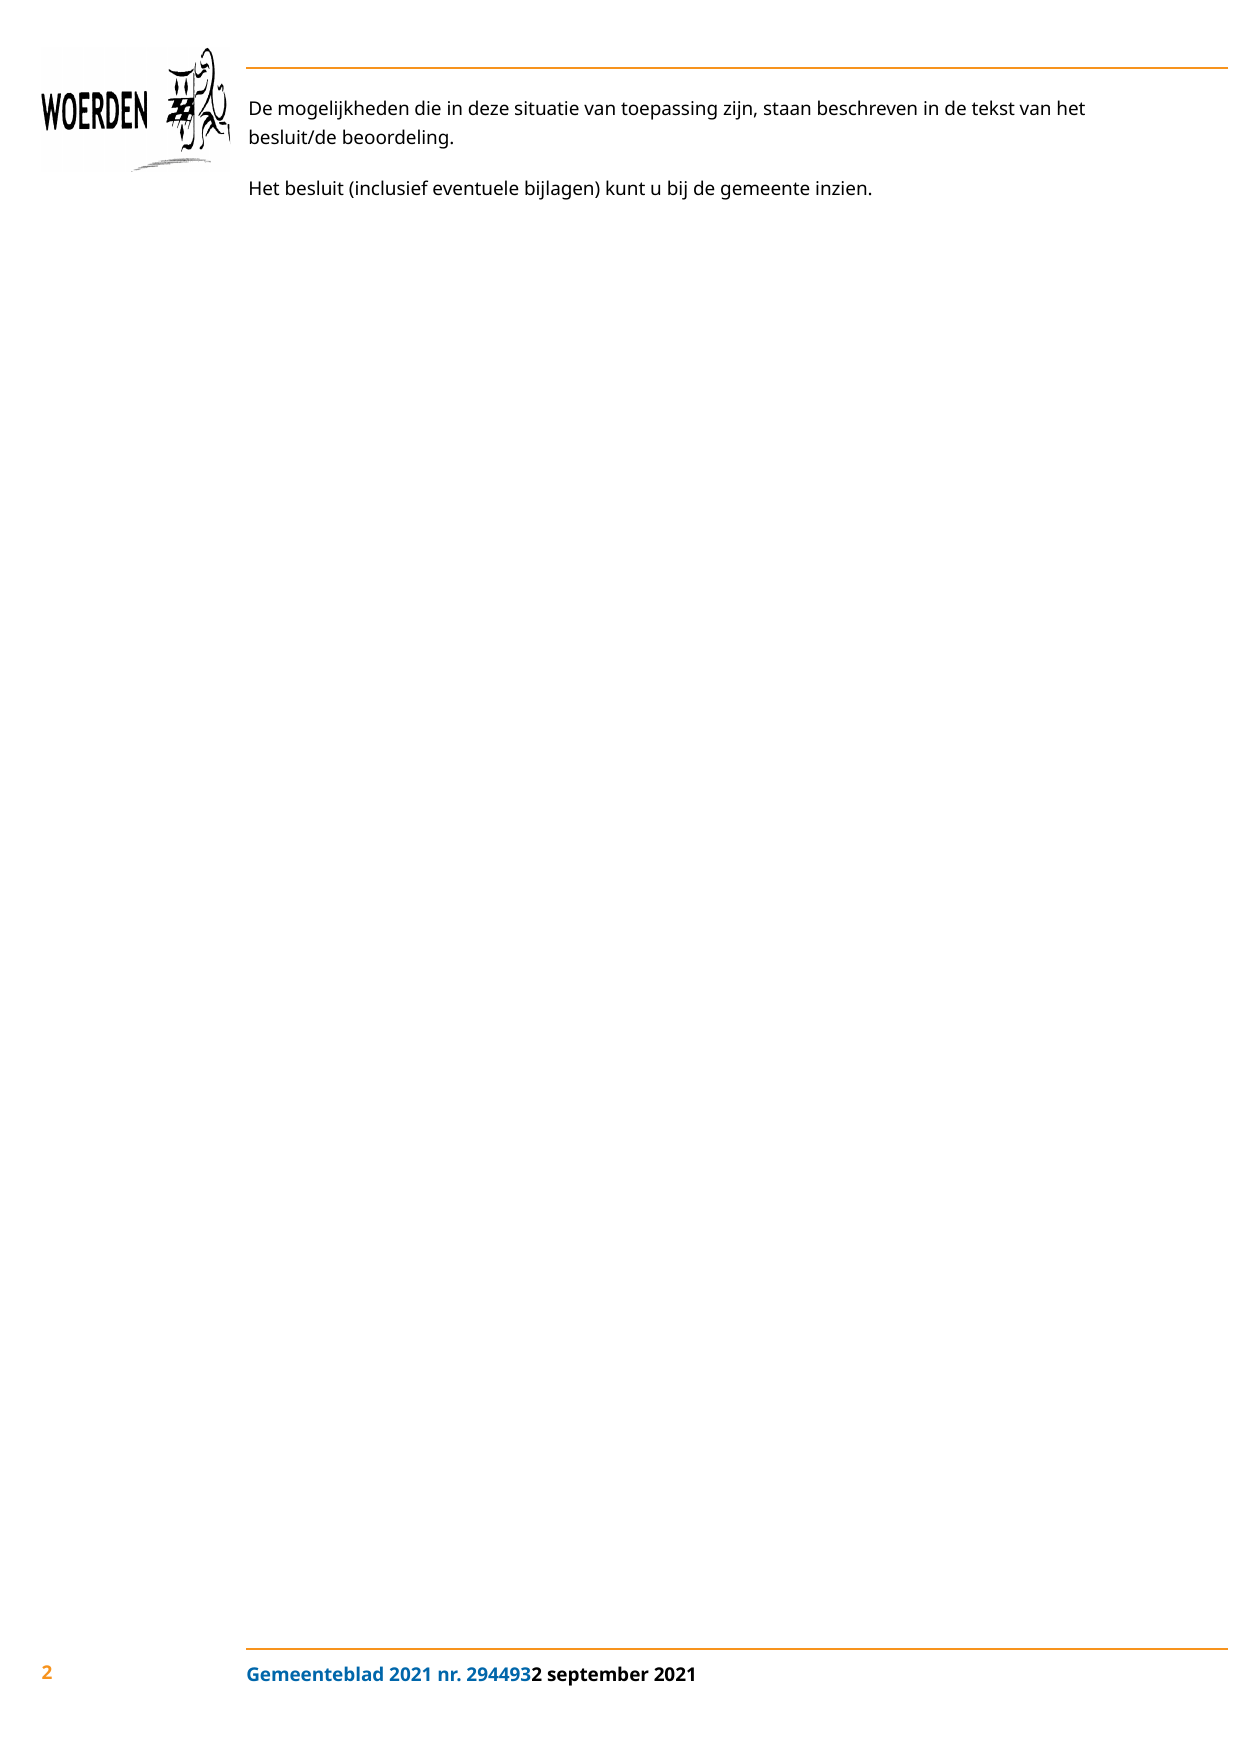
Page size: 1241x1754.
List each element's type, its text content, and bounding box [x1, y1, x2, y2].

picture [41, 47, 231, 172]
text De mogelijkheden die in deze situatie van toepassing zijn, staan beschreven in de tekst van het besluit/de beoordeling. [248, 95, 1152, 150]
text Het besluit (inclusief eventuele bijlagen) kunt u bij de gemeente inzien. [248, 175, 1152, 201]
